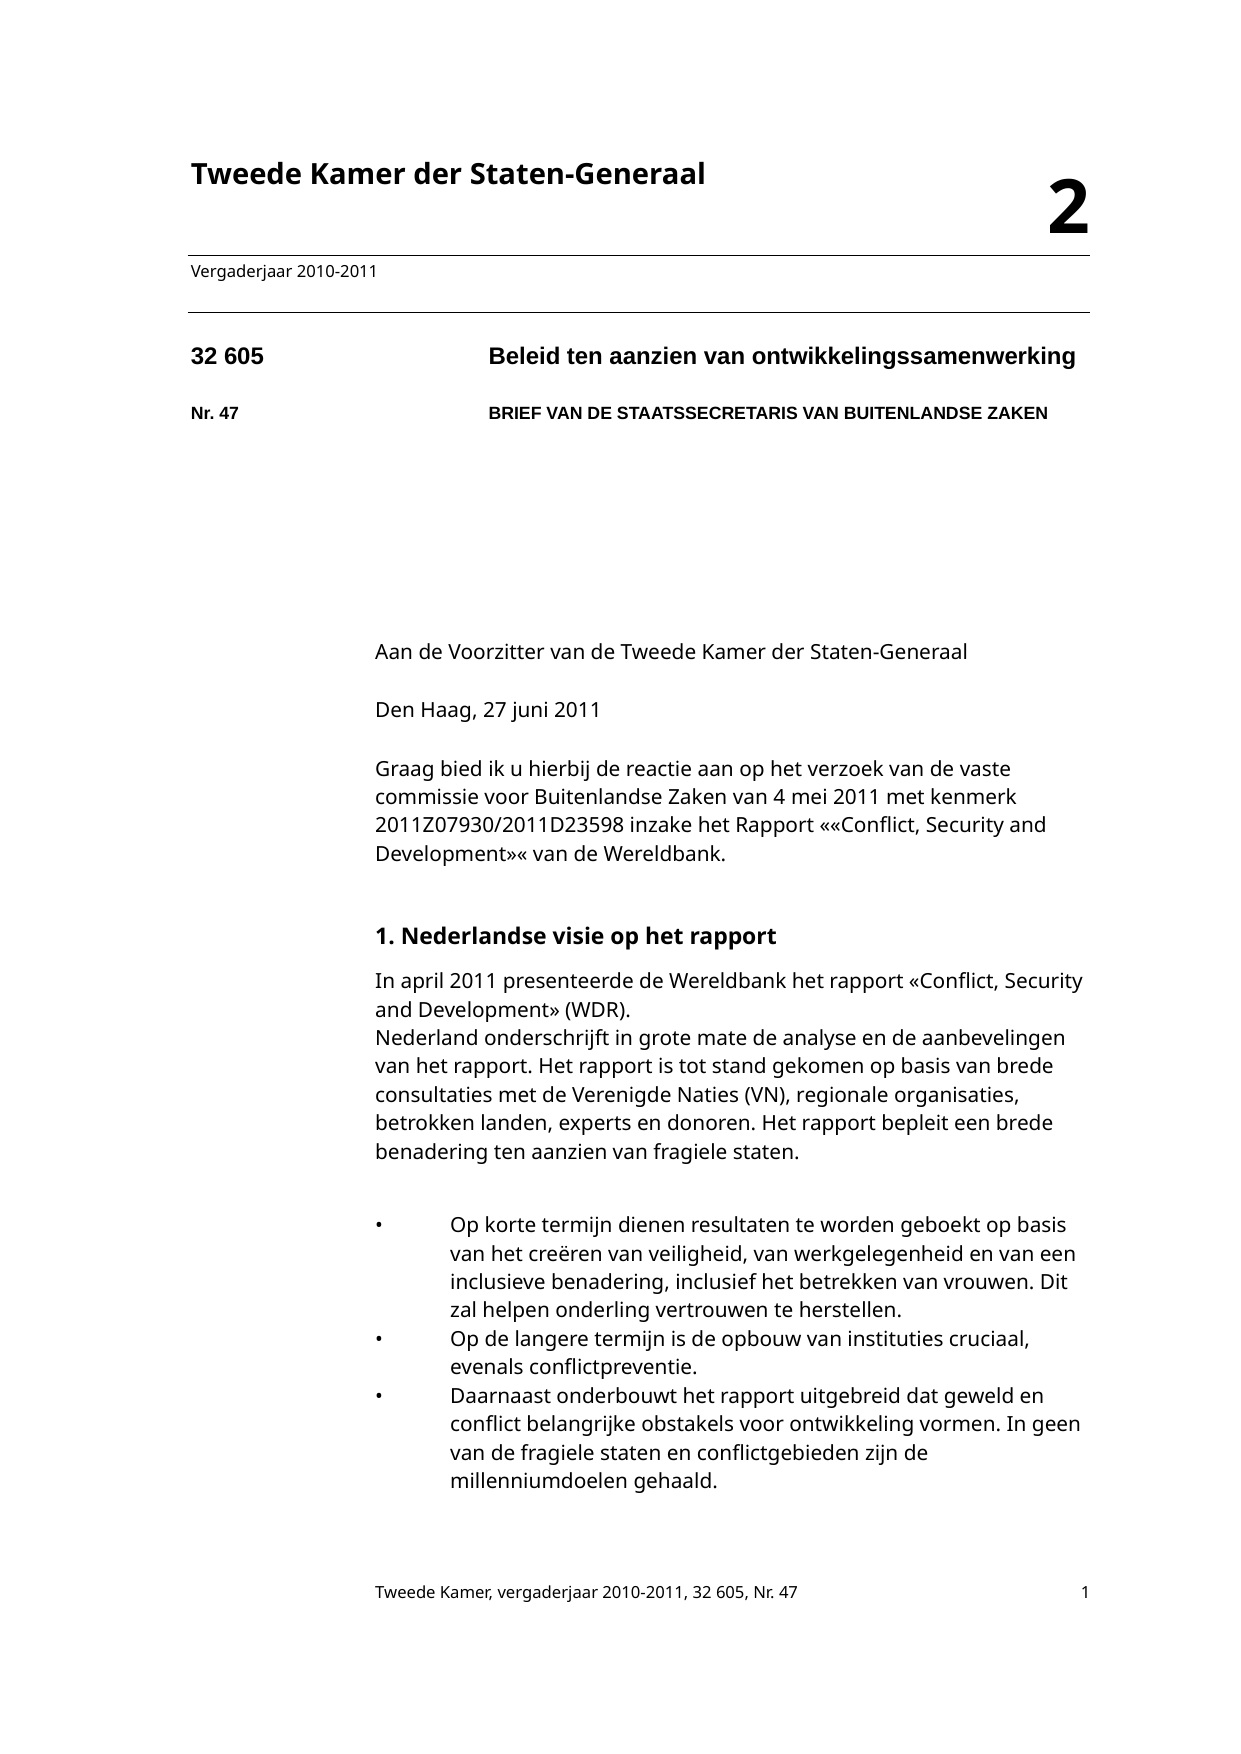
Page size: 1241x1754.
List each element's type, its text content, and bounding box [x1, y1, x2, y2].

table_cell Beleid ten aanzien van ontwikkelingssamenwerking [485, 339, 1090, 399]
text Den Haag, 27 juni 2011 [375, 695, 1090, 724]
table_cell [485, 313, 1090, 339]
subtitle 1. Nederlandse visie op het rapport [375, 920, 1090, 951]
table_cell 32 605 [188, 339, 485, 399]
table_cell [188, 313, 485, 339]
text Nederland onderschrijft in grote mate de analyse en de aanbevelingen van het rapport. Het rapport is tot stand gekomen op basis van brede consultaties met de Verenigde Naties (VN), regionale organisaties, betrokken landen, experts en donoren. Het rapport bepleit een brede benadering ten aanzien van fragiele staten. [375, 1023, 1090, 1165]
table_cell Vergaderjaar 2010-2011 [188, 256, 485, 312]
text Graag bied ik u hierbij de reactie aan op het verzoek van de vaste commissie voor Buitenlandse Zaken van 4 mei 2011 met kenmerk 2011Z07930/2011D23598 inzake het Rapport ««Conflict, Security and Development»« van de Wereldbank. [375, 754, 1090, 867]
table_cell BRIEF VAN DE STAATSSECRETARIS VAN BUITENLANDSE ZAKEN [485, 399, 1090, 518]
table_header Tweede Kamer der Staten-Generaal [188, 150, 909, 255]
table_cell Nr. 47 [188, 399, 485, 518]
table_cell [485, 256, 1090, 312]
text In april 2011 presenteerde de Wereldbank het rapport «Conflict, Security and Development» (WDR). [375, 966, 1090, 1023]
list Daarnaast onderbouwt het rapport uitgebreid dat geweld en conflict belangrijke obstakels voor ontwikkeling vormen. In geen van de fragiele staten en conflictgebieden zijn de millenniumdoelen gehaald. [375, 1381, 1090, 1495]
list Op de langere termijn is de opbouw van instituties cruciaal, evenals conflictpreventie. [375, 1324, 1090, 1381]
list Op korte termijn dienen resultaten te worden geboekt op basis van het creëren van veiligheid, van werkgelegenheid en van een inclusieve benadering, inclusief het betrekken van vrouwen. Dit zal helpen onderling vertrouwen te herstellen. [375, 1210, 1090, 1324]
table_header 2 [910, 150, 1090, 255]
text Aan de Voorzitter van de Tweede Kamer der Staten-Generaal [375, 637, 1090, 665]
